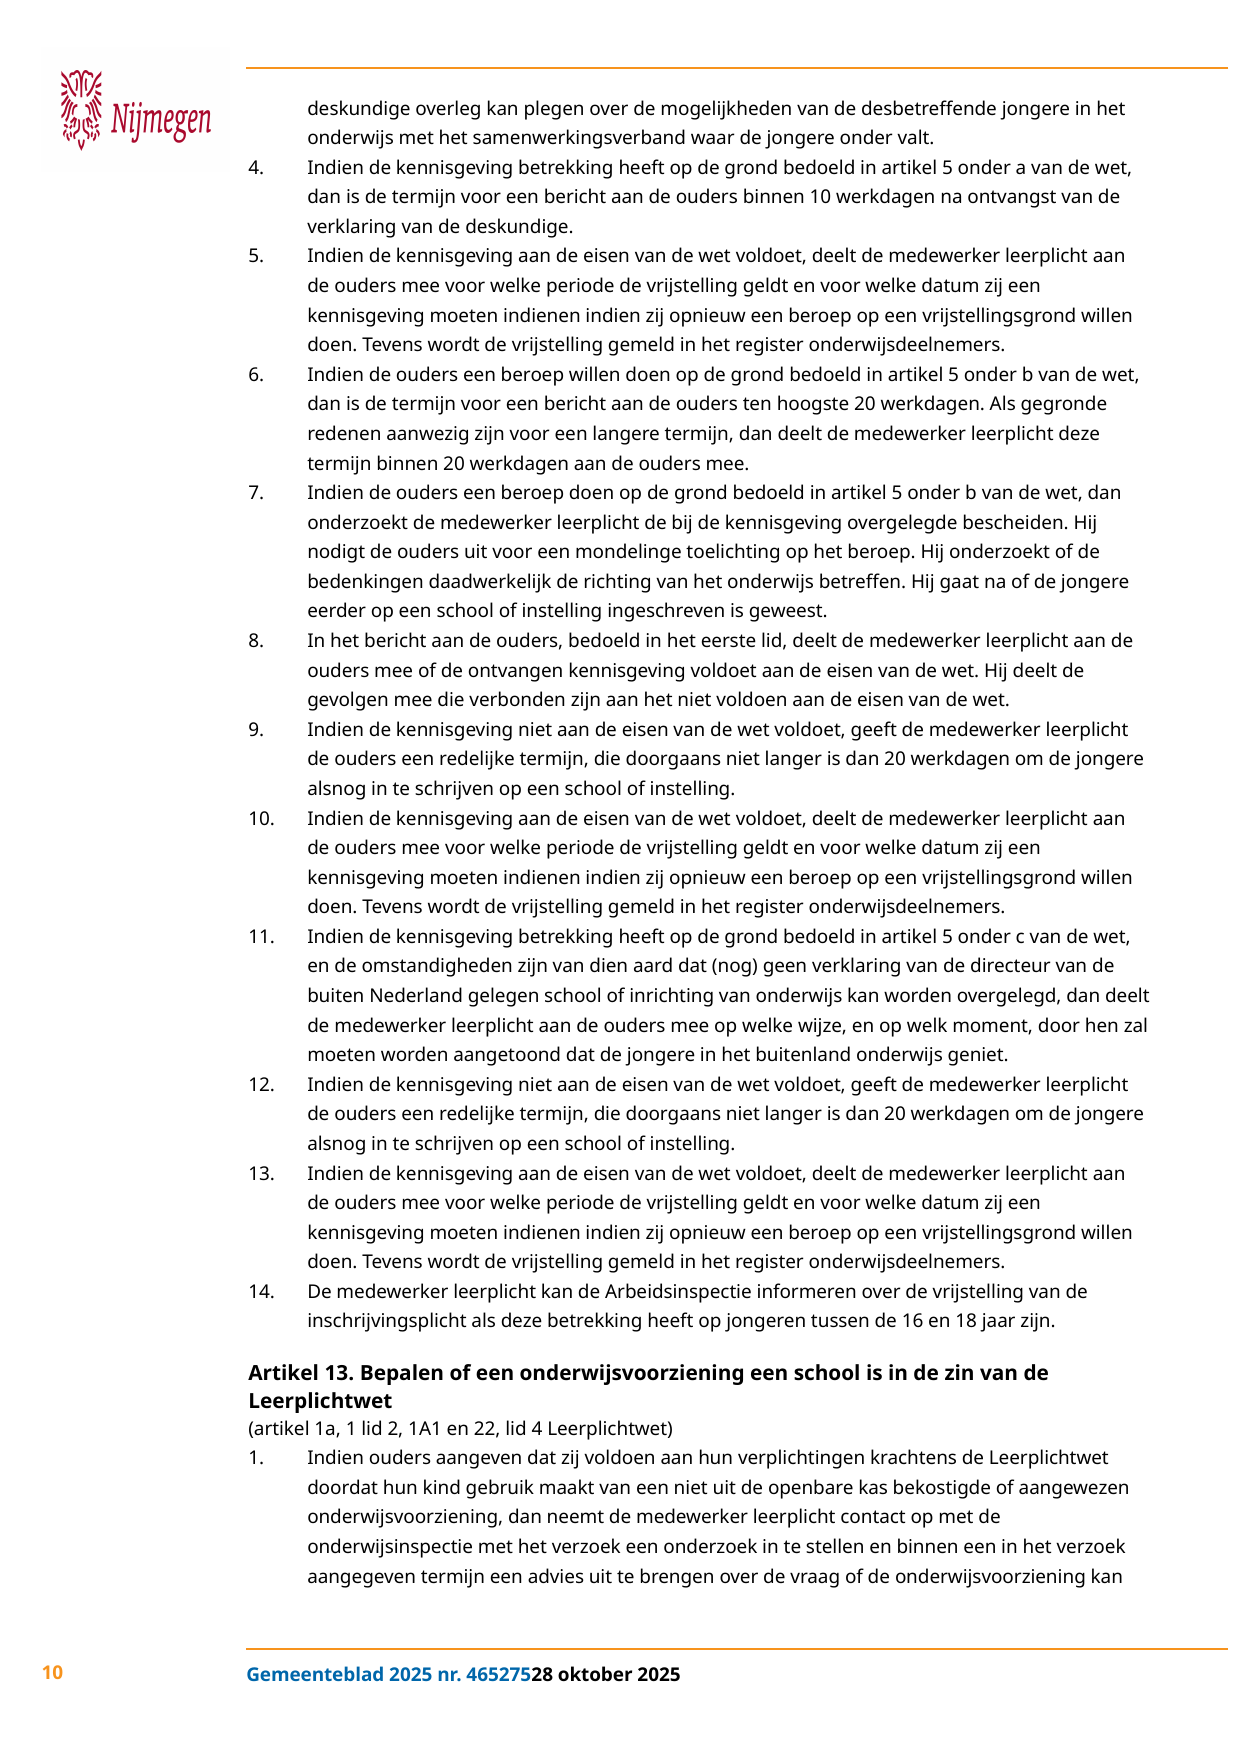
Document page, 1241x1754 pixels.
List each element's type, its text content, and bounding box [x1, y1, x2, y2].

list Indien de ouders een beroep willen doen op de grond bedoeld in artikel 5 onder b van de wet, dan is de termijn voor een bericht aan de ouders ten hoogste 20 werkdagen. Als gegronde redenen aanwezig zijn voor een langere termijn, dan deelt de medewerker leerplicht deze termijn binnen 20 werkdagen aan de ouders mee. [248, 361, 1152, 476]
picture [41, 47, 231, 172]
list Indien de kennisgeving niet aan de eisen van de wet voldoet, geeft de medewerker leerplicht de ouders een redelijke termijn, die doorgaans niet langer is dan 20 werkdagen om de jongere alsnog in te schrijven op een school of instelling. [248, 1071, 1152, 1156]
list Indien de kennisgeving betrekking heeft op de grond bedoeld in artikel 5 onder a van de wet, dan is de termijn voor een bericht aan de ouders binnen 10 werkdagen na ontvangst van de verklaring van de deskundige. [248, 154, 1152, 239]
text Artikel 13. Bepalen of een onderwijsvoorziening een school is in de zin van de Leerplichtwet [248, 1358, 1152, 1415]
list Indien ouders aangeven dat zij voldoen aan hun verplichtingen krachtens de Leerplichtwet doordat hun kind gebruik maakt van een niet uit de openbare kas bekostigde of aangewezen onderwijsvoorziening, dan neemt de medewerker leerplicht contact op met de onderwijsinspectie met het verzoek een onderzoek in te stellen en binnen een in het verzoek aangegeven termijn een advies uit te brengen over de vraag of de onderwijsvoorziening kan [248, 1444, 1152, 1589]
list In het bericht aan de ouders, bedoeld in het eerste lid, deelt de medewerker leerplicht aan de ouders mee of de ontvangen kennisgeving voldoet aan de eisen van de wet. Hij deelt de gevolgen mee die verbonden zijn aan het niet voldoen aan de eisen van de wet. [248, 627, 1152, 712]
list De medewerker leerplicht kan de Arbeidsinspectie informeren over de vrijstelling van de inschrijvingsplicht als deze betrekking heeft op jongeren tussen de 16 en 18 jaar zijn. [248, 1278, 1152, 1333]
text (artikel 1a, 1 lid 2, 1A1 en 22, lid 4 Leerplichtwet) [248, 1415, 1152, 1441]
list Indien de kennisgeving aan de eisen van de wet voldoet, deelt de medewerker leerplicht aan de ouders mee voor welke periode de vrijstelling geldt en voor welke datum zij een kennisgeving moeten indienen indien zij opnieuw een beroep op een vrijstellingsgrond willen doen. Tevens wordt de vrijstelling gemeld in het register onderwijsdeelnemers. [248, 243, 1152, 357]
list Indien de kennisgeving niet aan de eisen van de wet voldoet, geeft de medewerker leerplicht de ouders een redelijke termijn, die doorgaans niet langer is dan 20 werkdagen om de jongere alsnog in te schrijven op een school of instelling. [248, 716, 1152, 801]
list deskundige overleg kan plegen over de mogelijkheden van de desbetreffende jongere in het onderwijs met het samenwerkingsverband waar de jongere onder valt. [248, 95, 1152, 150]
list Indien de kennisgeving aan de eisen van de wet voldoet, deelt de medewerker leerplicht aan de ouders mee voor welke periode de vrijstelling geldt en voor welke datum zij een kennisgeving moeten indienen indien zij opnieuw een beroep op een vrijstellingsgrond willen doen. Tevens wordt de vrijstelling gemeld in het register onderwijsdeelnemers. [248, 1160, 1152, 1274]
list Indien de kennisgeving aan de eisen van de wet voldoet, deelt de medewerker leerplicht aan de ouders mee voor welke periode de vrijstelling geldt en voor welke datum zij een kennisgeving moeten indienen indien zij opnieuw een beroep op een vrijstellingsgrond willen doen. Tevens wordt de vrijstelling gemeld in het register onderwijsdeelnemers. [248, 805, 1152, 919]
list Indien de kennisgeving betrekking heeft op de grond bedoeld in artikel 5 onder c van de wet, en de omstandigheden zijn van dien aard dat (nog) geen verklaring van de directeur van de buiten Nederland gelegen school of inrichting van onderwijs kan worden overgelegd, dan deelt de medewerker leerplicht aan de ouders mee op welke wijze, en op welk moment, door hen zal moeten worden aangetoond dat de jongere in het buitenland onderwijs geniet. [248, 923, 1152, 1067]
list Indien de ouders een beroep doen op de grond bedoeld in artikel 5 onder b van de wet, dan onderzoekt de medewerker leerplicht de bij de kennisgeving overgelegde bescheiden. Hij nodigt de ouders uit voor een mondelinge toelichting op het beroep. Hij onderzoekt of de bedenkingen daadwerkelijk de richting van het onderwijs betreffen. Hij gaat na of de jongere eerder op een school of instelling ingeschreven is geweest. [248, 479, 1152, 623]
